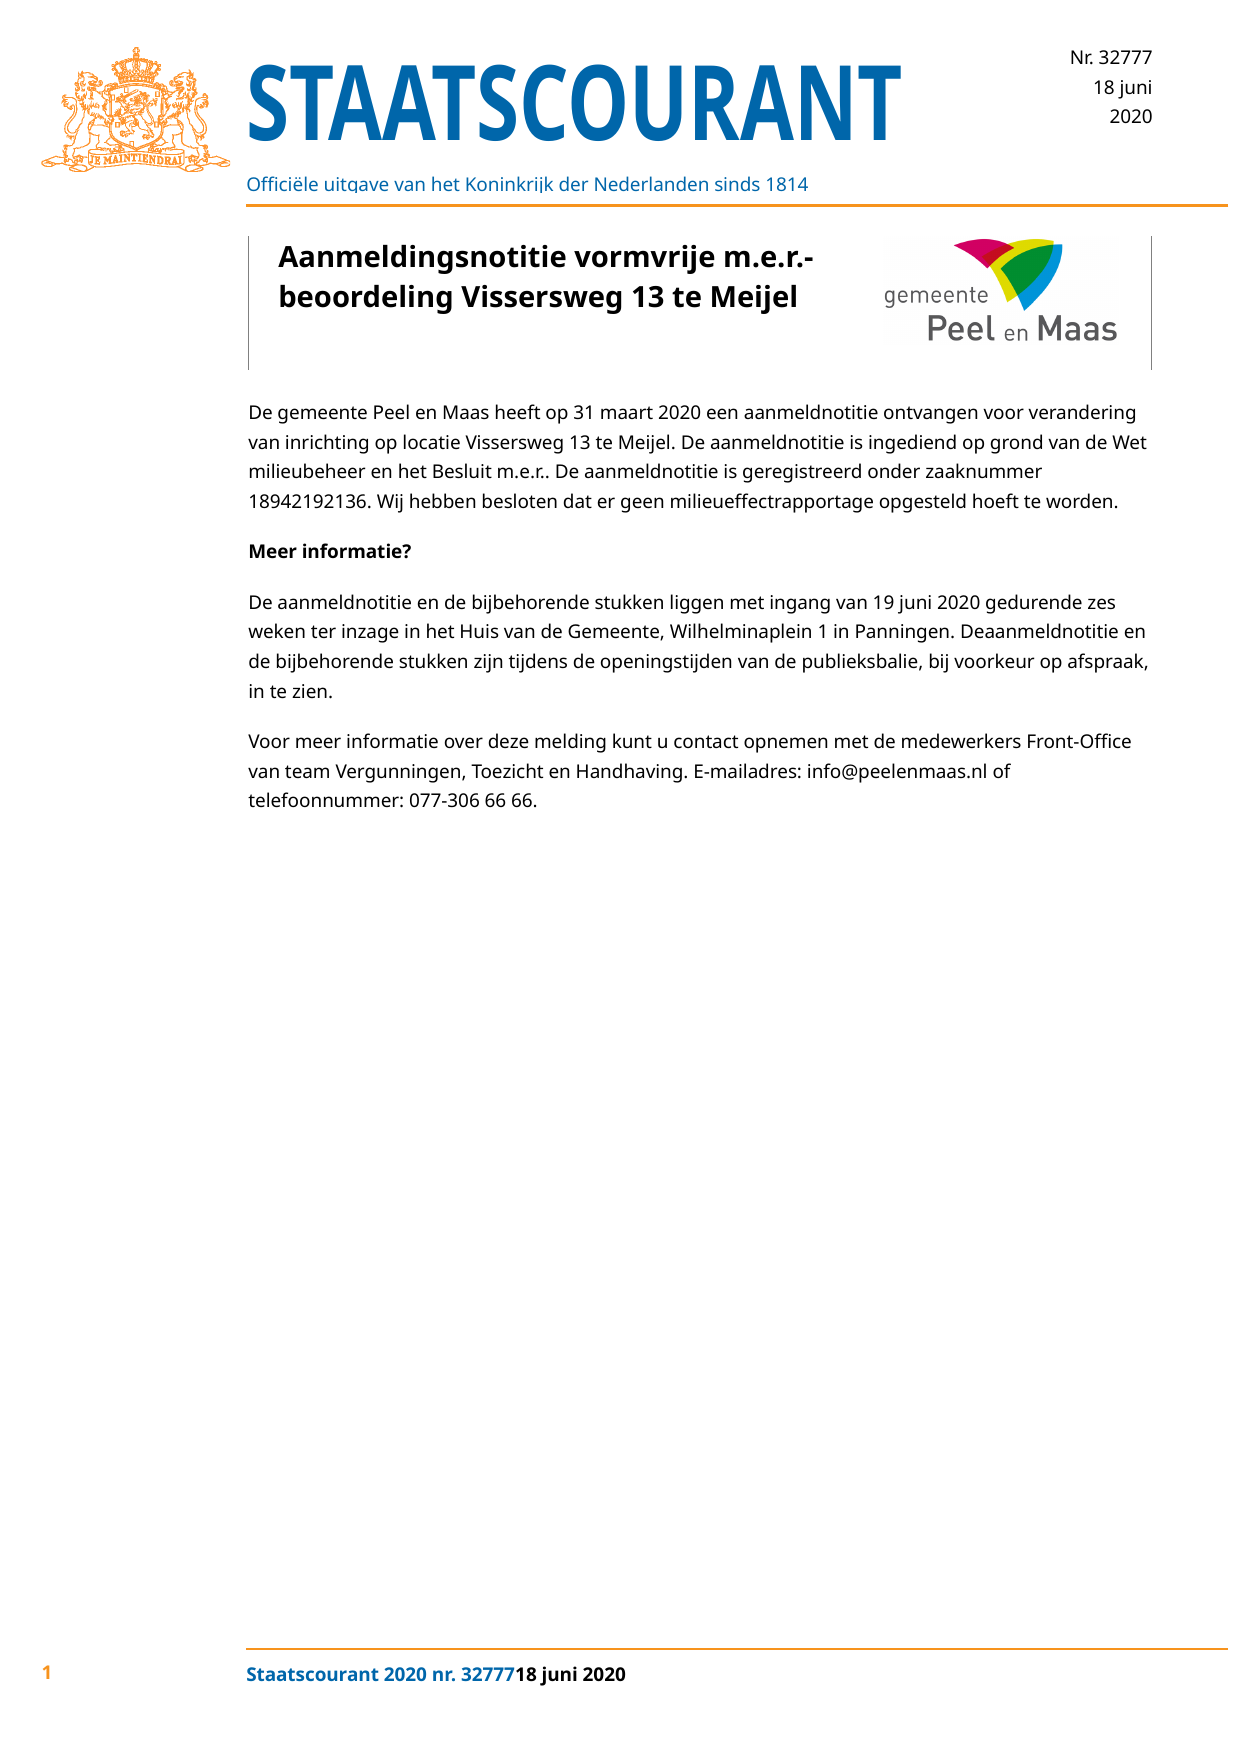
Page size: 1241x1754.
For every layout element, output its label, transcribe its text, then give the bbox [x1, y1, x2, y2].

picture [41, 47, 231, 172]
text De aanmeldnotitie en de bijbehorende stukken liggen met ingang van 19 juni 2020 gedurende zes weken ter inzage in het Huis van de Gemeente, Wilhelminaplein 1 in Panningen. Deaanmeldnotitie en de bijbehorende stukken zijn tijdens de openingstijden van de publieksbalie, bij voorkeur op afspraak, in te zien. [248, 589, 1152, 703]
text Voor meer informatie over deze melding kunt u contact opnemen met de medewerkers Front-Office van team Vergunningen, Toezicht en Handhaving. E-mailadres: info@peelenmaas.nl of telefoonnummer: 077-306 66 66. [248, 728, 1152, 813]
table_header [850, 236, 1151, 370]
text De gemeente Peel en Maas heeft op 31 maart 2020 een aanmeldnotitie ontvangen voor verandering van inrichting op locatie Vissersweg 13 te Meijel. De aanmeldnotitie is ingediend op grond van de Wet milieubeheer en het Besluit m.e.r.. De aanmeldnotitie is geregistreerd onder zaaknummer 18942192136. Wij hebben besloten dat er geen milieueffectrapportage opgesteld hoeft te worden. [248, 399, 1152, 514]
table_header Aanmeldingsnotitie vormvrije m.e.r.-beoordeling Vissersweg 13 te Meijel [249, 236, 850, 370]
text Meer informatie? [248, 539, 1152, 564]
picture [882, 236, 1119, 345]
